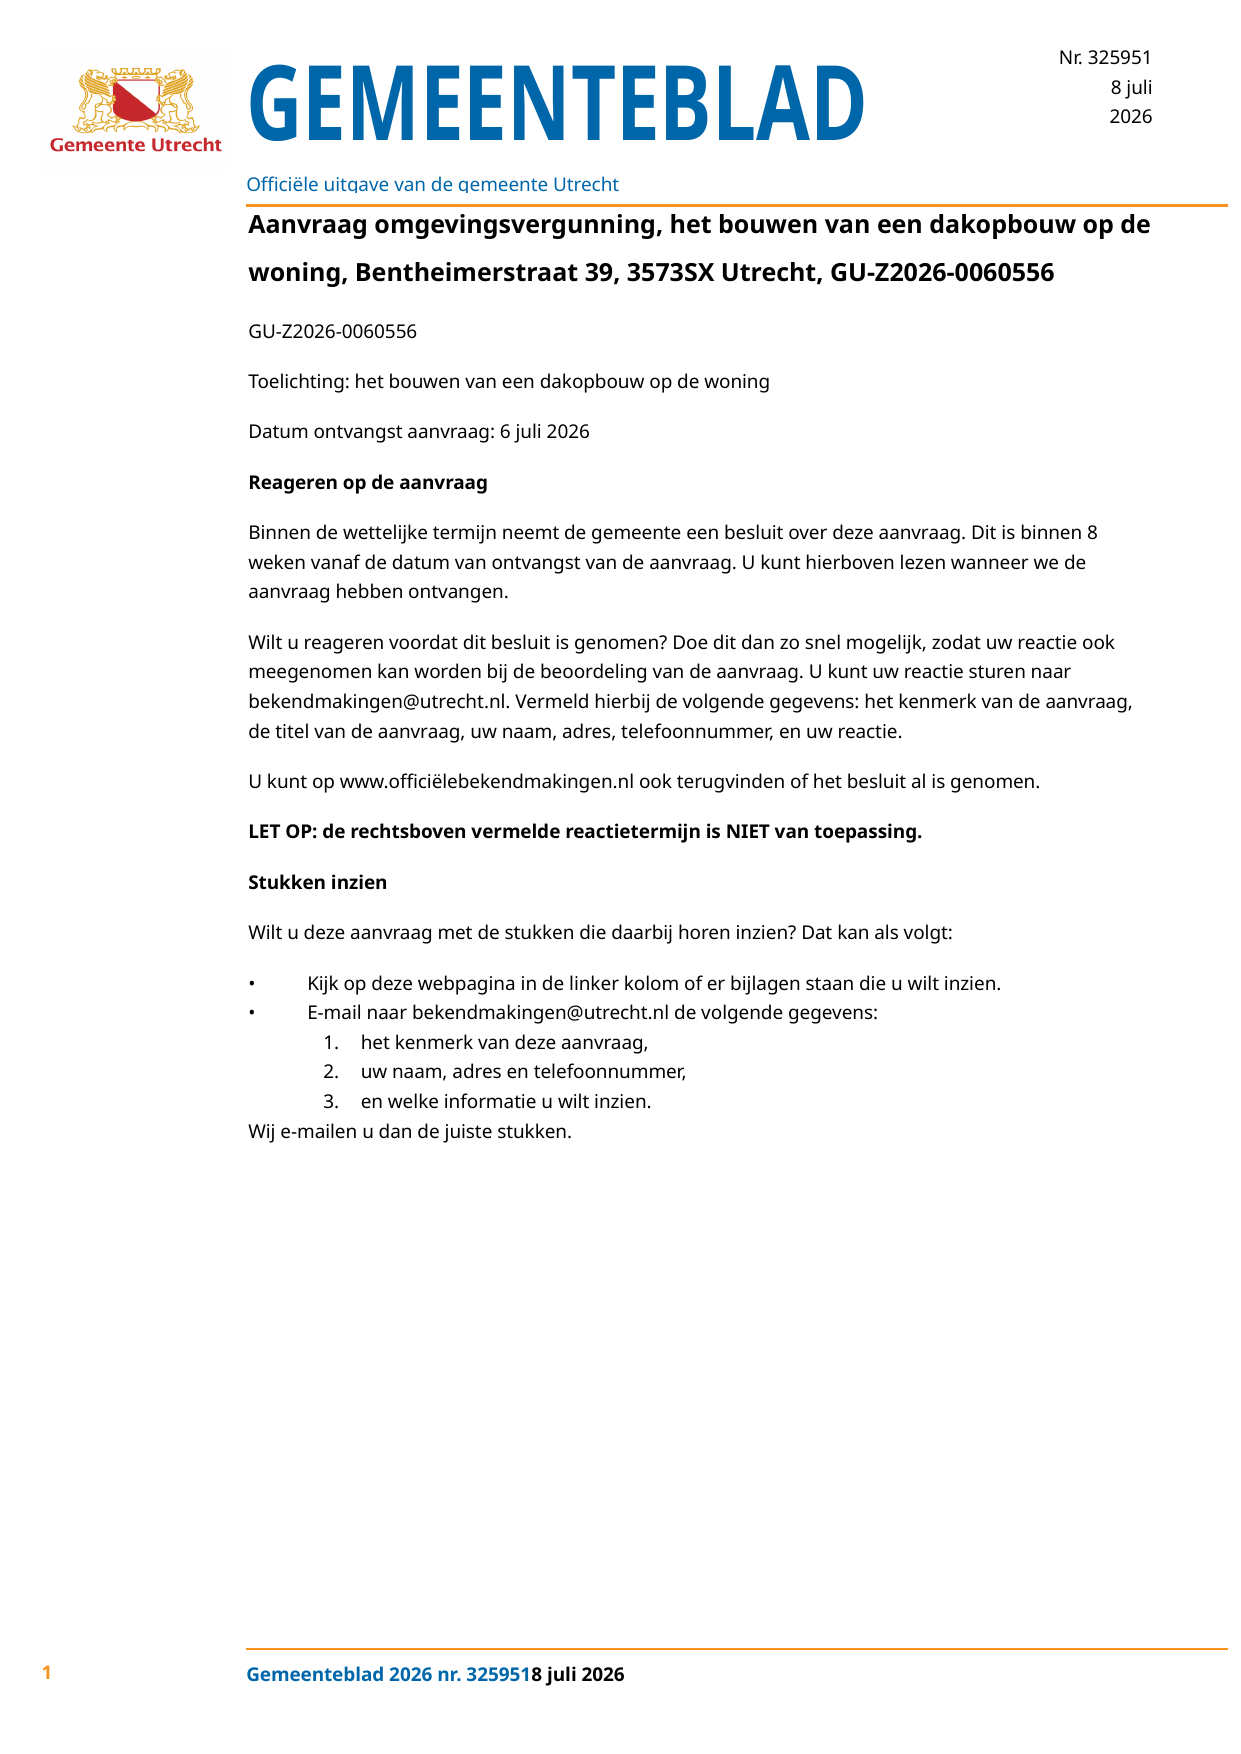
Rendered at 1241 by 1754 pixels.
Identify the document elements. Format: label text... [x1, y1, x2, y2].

list uw naam, adres en telefoonnummer, [323, 1059, 1152, 1084]
text Stukken inzien [248, 869, 1152, 895]
list E-mail naar bekendmakingen@utrecht.nl de volgende gegevens: [248, 999, 1152, 1025]
list het kenmerk van deze aanvraag, [323, 1029, 1152, 1055]
text U kunt op www.officiëlebekendmakingen.nl ook terugvinden of het besluit al is genomen. [248, 768, 1152, 794]
text Wilt u deze aanvraag met de stukken die daarbij horen inzien? Dat kan als volgt: [248, 919, 1152, 945]
picture [41, 47, 231, 172]
text LET OP: de rechtsboven vermelde reactietermijn is NIET van toepassing. [248, 819, 1152, 844]
text Datum ontvangst aanvraag: 6 juli 2026 [248, 419, 1152, 444]
text Wilt u reageren voordat dit besluit is genomen? Doe dit dan zo snel mogelijk, zodat uw reactie ook meegenomen kan worden bij de beoordeling van de aanvraag. U kunt uw reactie sturen naar bekendmakingen@utrecht.nl. Vermeld hierbij de volgende gegevens: het kenmerk van de aanvraag, de titel van de aanvraag, uw naam, adres, telefoonnummer, en uw reactie. [248, 629, 1152, 744]
text Aanvraag omgevingsvergunning, het bouwen van een dakopbouw op de woning, Bentheimerstraat 39, 3573SX Utrecht, GU-Z2026-0060556 [248, 207, 1152, 288]
list Kijk op deze webpagina in de linker kolom of er bijlagen staan die u wilt inzien. [248, 970, 1152, 996]
text Wij e-mailen u dan de juiste stukken. [248, 1118, 1152, 1144]
text GU-Z2026-0060556 [248, 318, 1152, 344]
text Reageren op de aanvraag [248, 469, 1152, 495]
text Binnen de wettelijke termijn neemt de gemeente een besluit over deze aanvraag. Dit is binnen 8 weken vanaf de datum van ontvangst van de aanvraag. U kunt hierboven lezen wanneer we de aanvraag hebben ontvangen. [248, 519, 1152, 604]
list en welke informatie u wilt inzien. [323, 1088, 1152, 1114]
text Toelichting: het bouwen van een dakopbouw op de woning [248, 368, 1152, 394]
